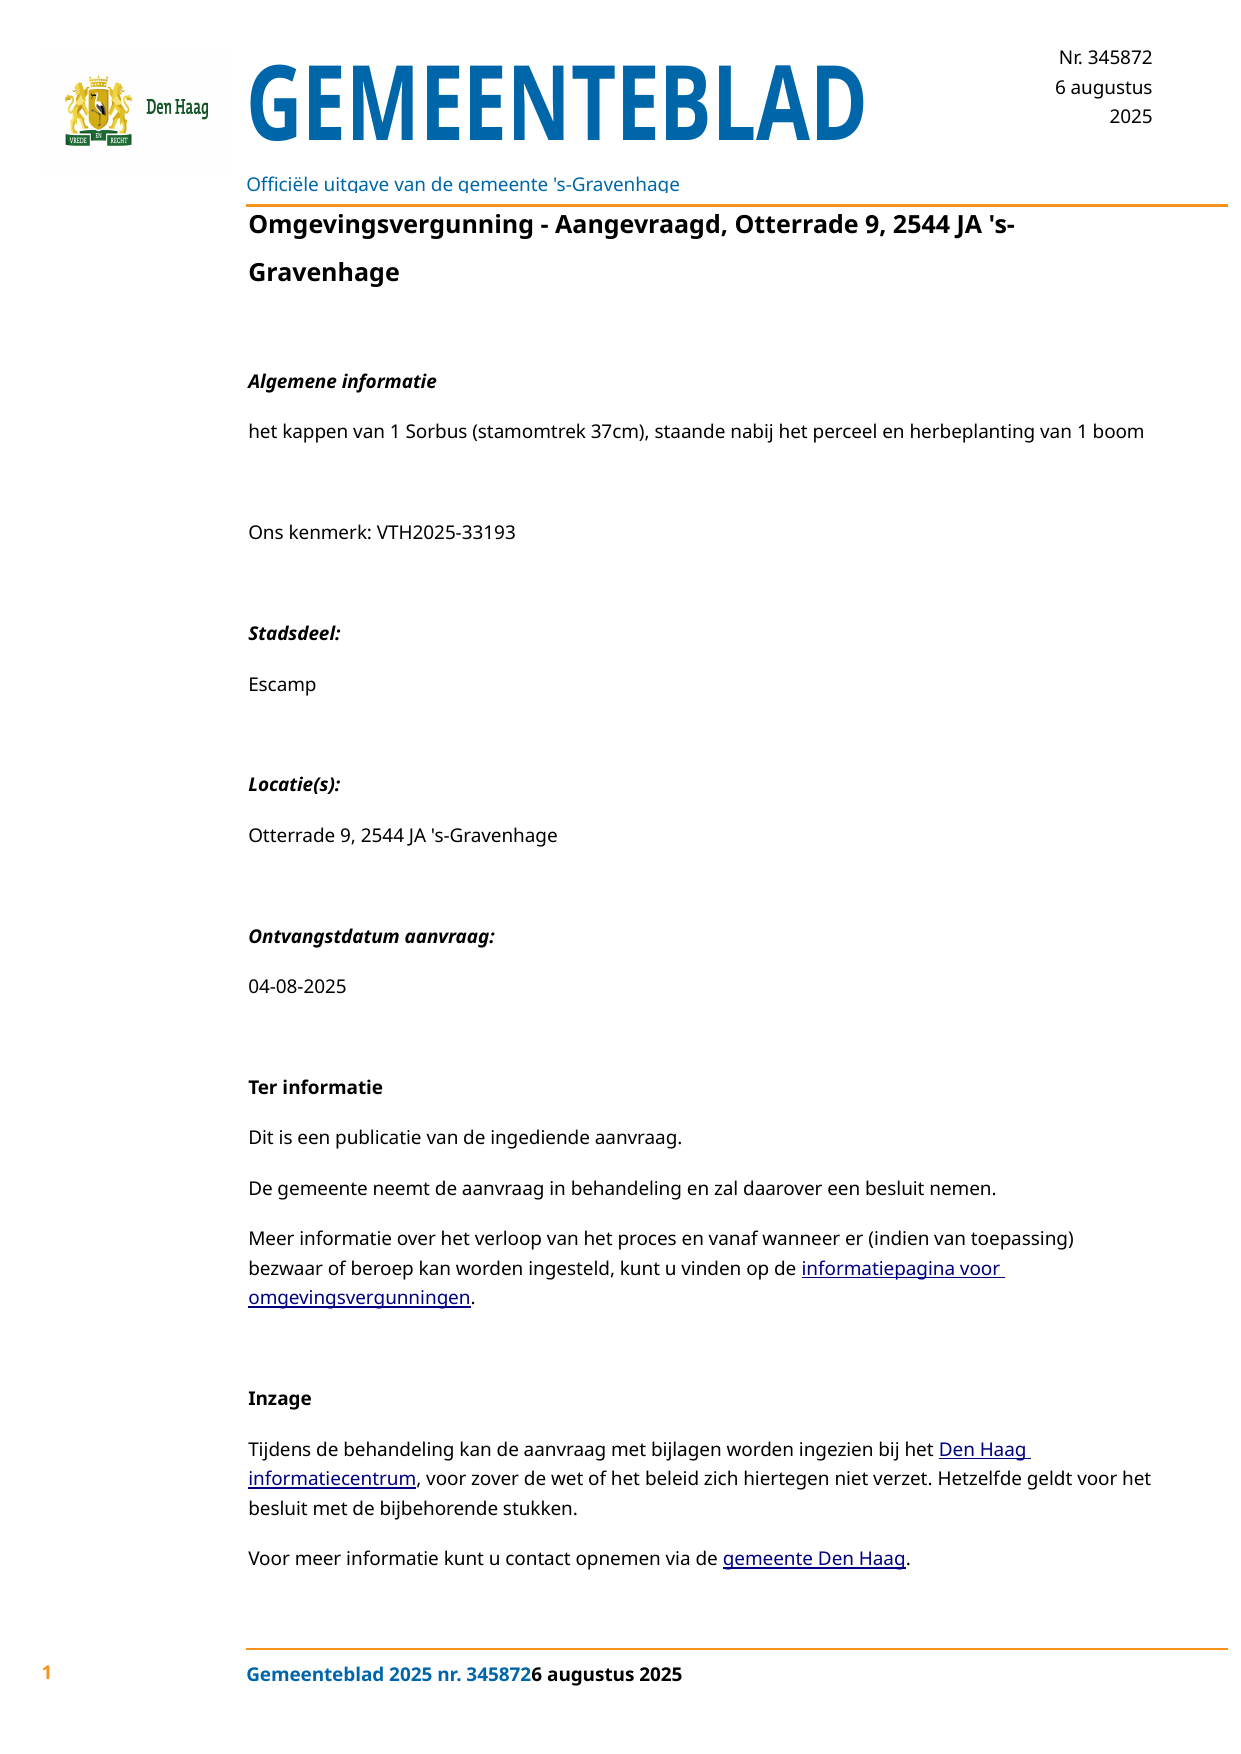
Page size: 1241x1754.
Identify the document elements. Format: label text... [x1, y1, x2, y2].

text Voor meer informatie kunt u contact opnemen via de gemeente Den Haag. [248, 1545, 1152, 1571]
text Omgevingsvergunning - Aangevraagd, Otterrade 9, 2544 JA 's-Gravenhage [248, 207, 1152, 288]
text Stadsdeel: [248, 620, 1152, 646]
text Meer informatie over het verloop van het proces en vanaf wanneer er (indien van toepassing) bezwaar of beroep kan worden ingesteld, kunt u vinden op de informatiepagina voor omgevingsvergunningen. [248, 1225, 1152, 1310]
text Inzage [248, 1385, 1152, 1411]
text Ter informatie [248, 1074, 1152, 1100]
text Otterrade 9, 2544 JA 's-Gravenhage [248, 822, 1152, 848]
text De gemeente neemt de aanvraag in behandeling en zal daarover een besluit nemen. [248, 1175, 1152, 1201]
text Algemene informatie [248, 368, 1152, 394]
picture [41, 47, 231, 172]
text Ons kenmerk: VTH2025-33193 [248, 519, 1152, 545]
text 04-08-2025 [248, 973, 1152, 999]
text het kappen van 1 Sorbus (stamomtrek 37cm), staande nabij het perceel en herbeplanting van 1 boom [248, 419, 1152, 444]
text Tijdens de behandeling kan de aanvraag met bijlagen worden ingezien bij het Den Haag informatiecentrum, voor zover de wet of het beleid zich hiertegen niet verzet. Hetzelfde geldt voor het besluit met de bijbehorende stukken. [248, 1436, 1152, 1521]
text Escamp [248, 671, 1152, 697]
text Ontvangstdatum aanvraag: [248, 923, 1152, 949]
text Locatie(s): [248, 772, 1152, 797]
text Dit is een publicatie van de ingediende aanvraag. [248, 1124, 1152, 1150]
